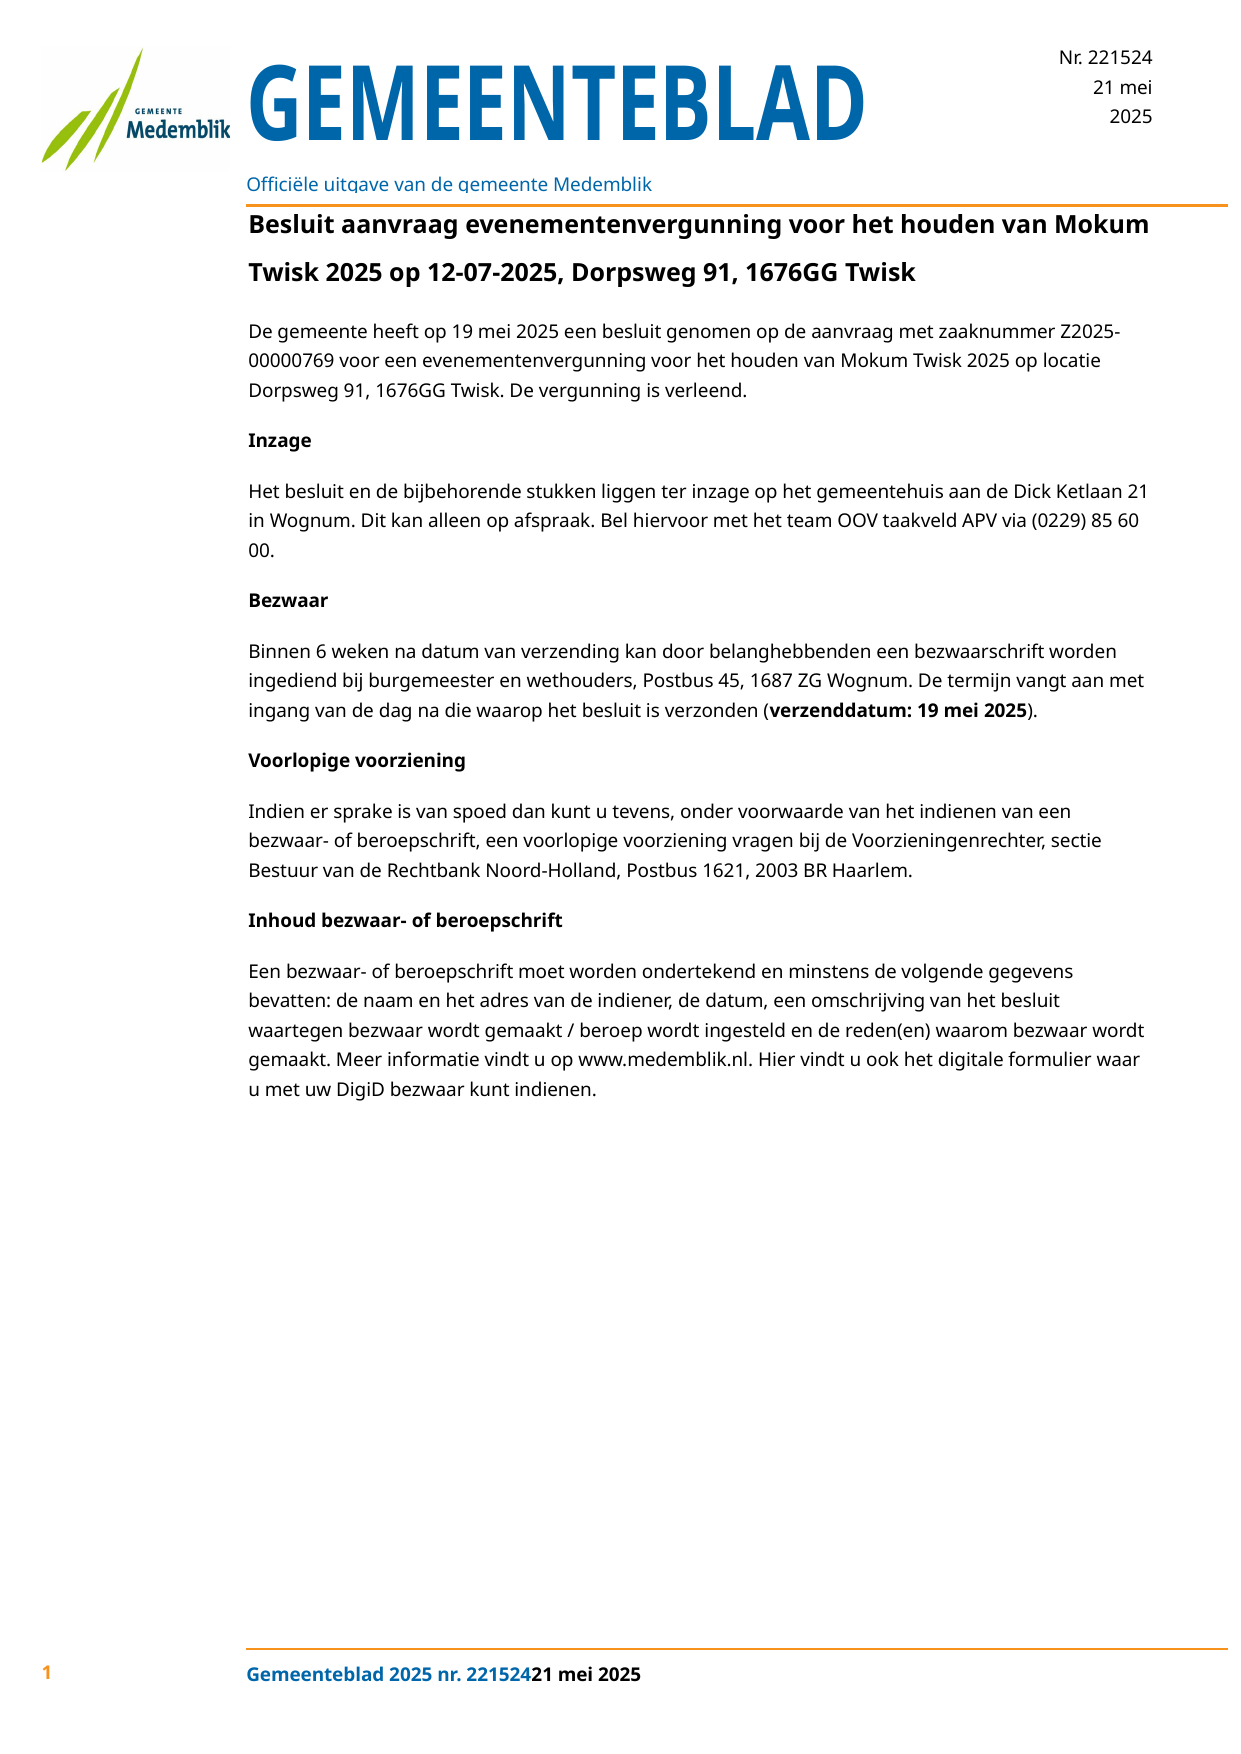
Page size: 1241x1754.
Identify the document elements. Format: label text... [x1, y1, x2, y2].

text Inzage [248, 427, 1152, 453]
text Het besluit en de bijbehorende stukken liggen ter inzage op het gemeentehuis aan de Dick Ketlaan 21 in Wognum. Dit kan alleen op afspraak. Bel hiervoor met het team OOV taakveld APV via (0229) 85 60 00. [248, 478, 1152, 563]
text Binnen 6 weken na datum van verzending kan door belanghebbenden een bezwaarschrift worden ingediend bij burgemeester en wethouders, Postbus 45, 1687 ZG Wognum. De termijn vangt aan met ingang van de dag na die waarop het besluit is verzonden (verzenddatum: 19 mei 2025). [248, 638, 1152, 723]
picture [41, 47, 231, 172]
text Besluit aanvraag evenementenvergunning voor het houden van Mokum Twisk 2025 op 12-07-2025, Dorpsweg 91, 1676GG Twisk [248, 207, 1152, 288]
text Inhoud bezwaar- of beroepschrift [248, 907, 1152, 933]
text Indien er sprake is van spoed dan kunt u tevens, onder voorwaarde van het indienen van een bezwaar- of beroepschrift, een voorlopige voorziening vragen bij de Voorzieningenrechter, sectie Bestuur van de Rechtbank Noord-Holland, Postbus 1621, 2003 BR Haarlem. [248, 798, 1152, 883]
text Bezwaar [248, 587, 1152, 613]
text De gemeente heeft op 19 mei 2025 een besluit genomen op de aanvraag met zaaknummer Z2025-00000769 voor een evenementenvergunning voor het houden van Mokum Twisk 2025 op locatie Dorpsweg 91, 1676GG Twisk. De vergunning is verleend. [248, 318, 1152, 403]
text Voorlopige voorziening [248, 747, 1152, 773]
text Een bezwaar- of beroepschrift moet worden ondertekend en minstens de volgende gegevens bevatten: de naam en het adres van de indiener, de datum, een omschrijving van het besluit waartegen bezwaar wordt gemaakt / beroep wordt ingesteld en de reden(en) waarom bezwaar wordt gemaakt. Meer informatie vindt u op www.medemblik.nl. Hier vindt u ook het digitale formulier waar u met uw DigiD bezwaar kunt indienen. [248, 958, 1152, 1102]
